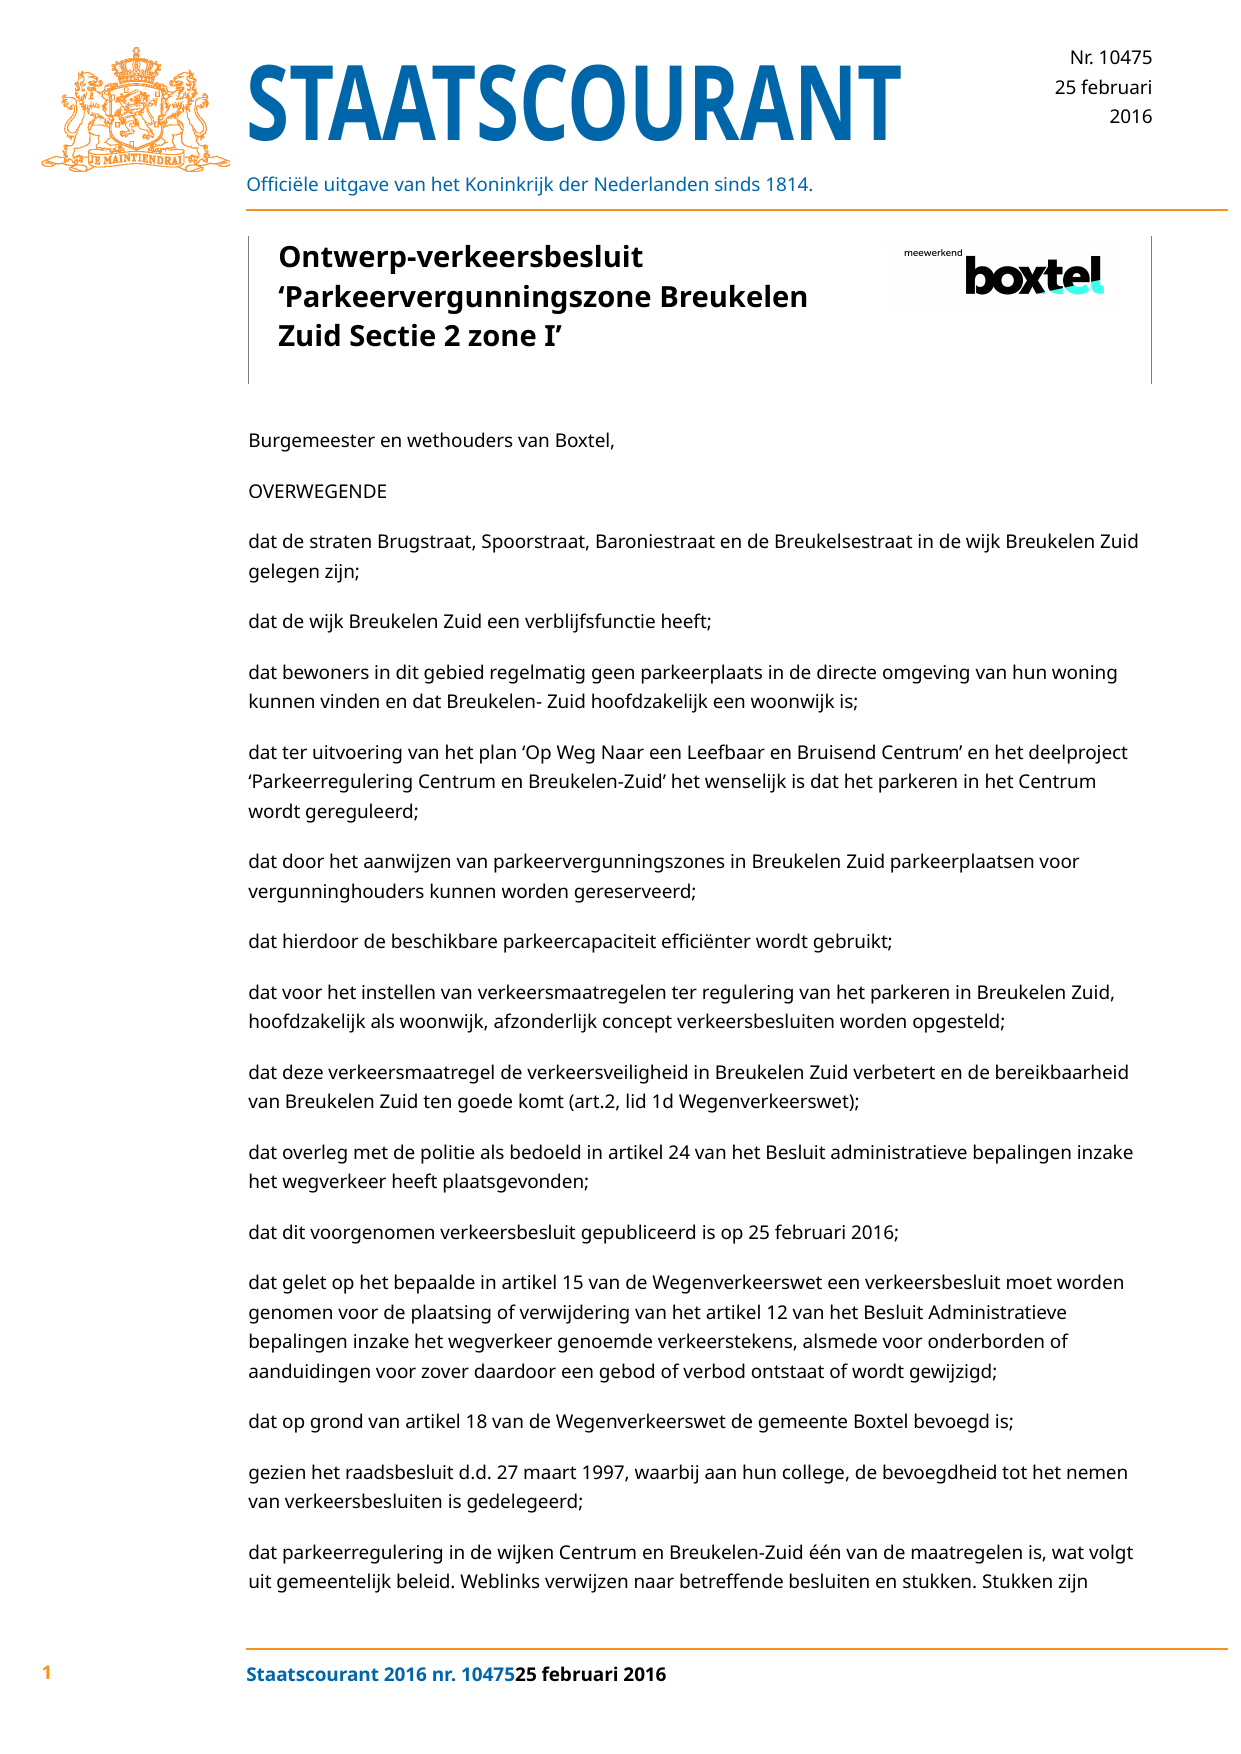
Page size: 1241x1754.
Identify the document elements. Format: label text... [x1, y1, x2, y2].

text dat de straten Brugstraat, Spoorstraat, Baroniestraat en de Breukelsestraat in de wijk Breukelen Zuid gelegen zijn; [248, 528, 1152, 584]
text OVERWEGENDE [248, 478, 1152, 504]
picture [41, 47, 231, 172]
text gezien het raadsbesluit d.d. 27 maart 1997, waarbij aan hun college, de bevoegdheid tot het nemen van verkeersbesluiten is gedelegeerd; [248, 1459, 1152, 1514]
text dat de wijk Breukelen Zuid een verblijfsfunctie heeft; [248, 608, 1152, 634]
text dat door het aanwijzen van parkeervergunningszones in Breukelen Zuid parkeerplaatsen voor vergunninghouders kunnen worden gereserveerd; [248, 848, 1152, 904]
text dat hierdoor de beschikbare parkeercapaciteit efficiënter wordt gebruikt; [248, 928, 1152, 954]
text dat parkeerregulering in de wijken Centrum en Breukelen-Zuid één van de maatregelen is, wat volgt uit gemeentelijk beleid. Weblinks verwijzen naar betreffende besluiten en stukken. Stukken zijn [248, 1539, 1152, 1594]
table_header Ontwerp-verkeersbesluit ‘Parkeervergunningszone Breukelen Zuid Sectie 2 zone I’ [249, 236, 850, 384]
text Burgemeester en wethouders van Boxtel, [248, 428, 1152, 453]
text dat deze verkeersmaatregel de verkeersveiligheid in Breukelen Zuid verbetert en de bereikbaarheid van Breukelen Zuid ten goede komt (art.2, lid 1d Wegenverkeerswet); [248, 1059, 1152, 1114]
picture [882, 236, 1119, 309]
text dat op grond van artikel 18 van de Wegenverkeerswet de gemeente Boxtel bevoegd is; [248, 1408, 1152, 1434]
text dat bewoners in dit gebied regelmatig geen parkeerplaats in de directe omgeving van hun woning kunnen vinden en dat Breukelen- Zuid hoofdzakelijk een woonwijk is; [248, 659, 1152, 714]
text dat dit voorgenomen verkeersbesluit gepubliceerd is op 25 februari 2016; [248, 1219, 1152, 1244]
text dat voor het instellen van verkeersmaatregelen ter regulering van het parkeren in Breukelen Zuid, hoofdzakelijk als woonwijk, afzonderlijk concept verkeersbesluiten worden opgesteld; [248, 979, 1152, 1034]
table_header [850, 236, 1151, 384]
text dat gelet op het bepaalde in artikel 15 van de Wegenverkeerswet een verkeersbesluit moet worden genomen voor de plaatsing of verwijdering van het artikel 12 van het Besluit Administratieve bepalingen inzake het wegverkeer genoemde verkeerstekens, alsmede voor onderborden of aanduidingen voor zover daardoor een gebod of verbod ontstaat of wordt gewijzigd; [248, 1269, 1152, 1384]
text dat overleg met de politie als bedoeld in artikel 24 van het Besluit administratieve bepalingen inzake het wegverkeer heeft plaatsgevonden; [248, 1139, 1152, 1194]
text dat ter uitvoering van het plan ‘Op Weg Naar een Leefbaar en Bruisend Centrum’ en het deelproject ‘Parkeerregulering Centrum en Breukelen-Zuid’ het wenselijk is dat het parkeren in het Centrum wordt gereguleerd; [248, 739, 1152, 824]
